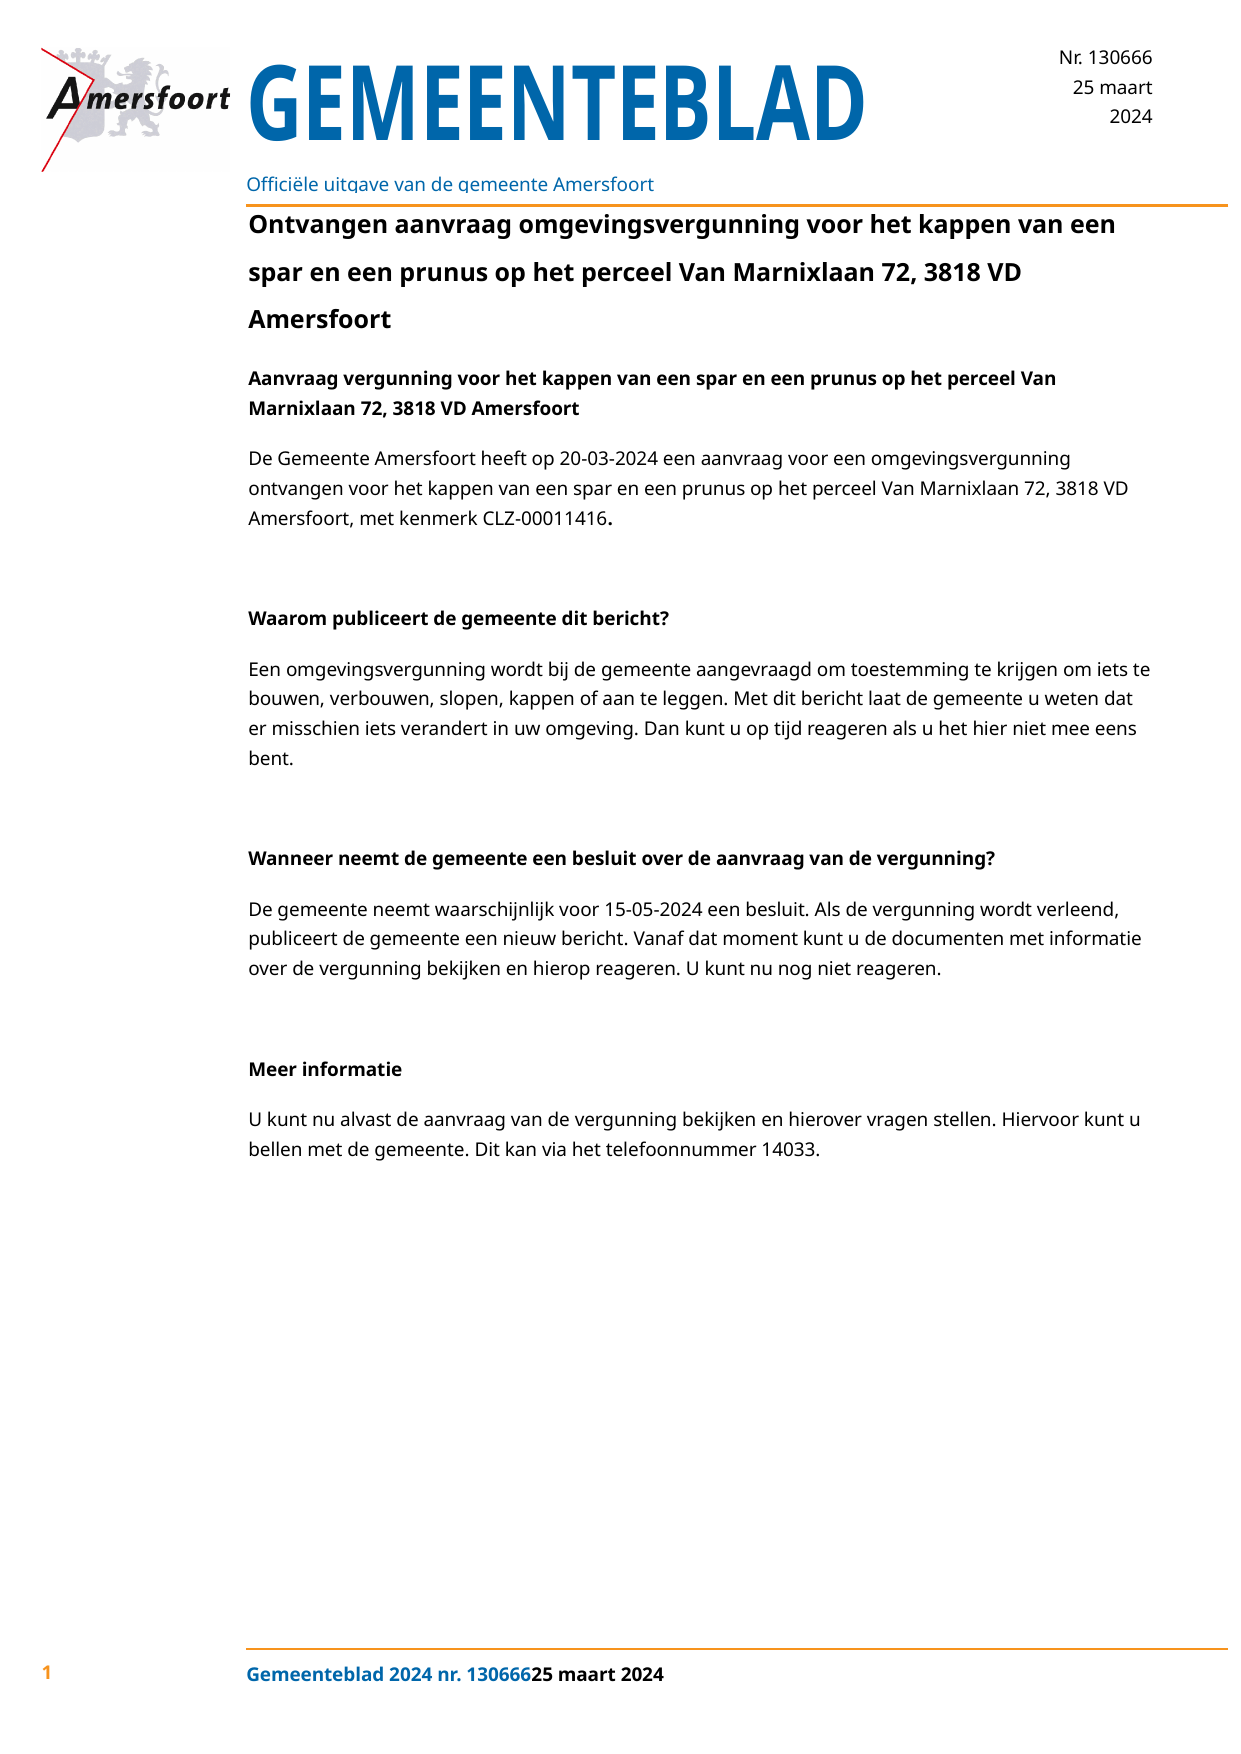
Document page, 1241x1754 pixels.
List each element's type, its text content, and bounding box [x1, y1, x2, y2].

text Meer informatie [248, 1056, 1152, 1082]
text U kunt nu alvast de aanvraag van de vergunning bekijken en hierover vragen stellen. Hiervoor kunt u bellen met de gemeente. Dit kan via het telefoonnummer 14033. [248, 1106, 1152, 1162]
text Aanvraag vergunning voor het kappen van een spar en een prunus op het perceel Van Marnixlaan 72, 3818 VD Amersfoort [248, 366, 1152, 421]
text Een omgevingsvergunning wordt bij de gemeente aangevraagd om toestemming te krijgen om iets te bouwen, verbouwen, slopen, kappen of aan te leggen. Met dit bericht laat de gemeente u weten dat er misschien iets verandert in uw omgeving. Dan kunt u op tijd reageren als u het hier niet mee eens bent. [248, 656, 1152, 770]
picture [41, 47, 231, 172]
text Wanneer neemt de gemeente een besluit over de aanvraag van de vergunning? [248, 846, 1152, 871]
text De gemeente neemt waarschijnlijk voor 15-05-2024 een besluit. Als de vergunning wordt verleend, publiceert de gemeente een nieuw bericht. Vanaf dat moment kunt u de documenten met informatie over de vergunning bekijken en hierop reageren. U kunt nu nog niet reageren. [248, 896, 1152, 981]
text Waarom publiceert de gemeente dit bericht? [248, 606, 1152, 631]
text De Gemeente Amersfoort heeft op 20-03-2024 een aanvraag voor een omgevingsvergunning ontvangen voor het kappen van een spar en een prunus op het perceel Van Marnixlaan 72, 3818 VD Amersfoort, met kenmerk CLZ-00011416. [248, 446, 1152, 530]
text Ontvangen aanvraag omgevingsvergunning voor het kappen van een spar en een prunus op het perceel Van Marnixlaan 72, 3818 VD Amersfoort [248, 207, 1152, 336]
